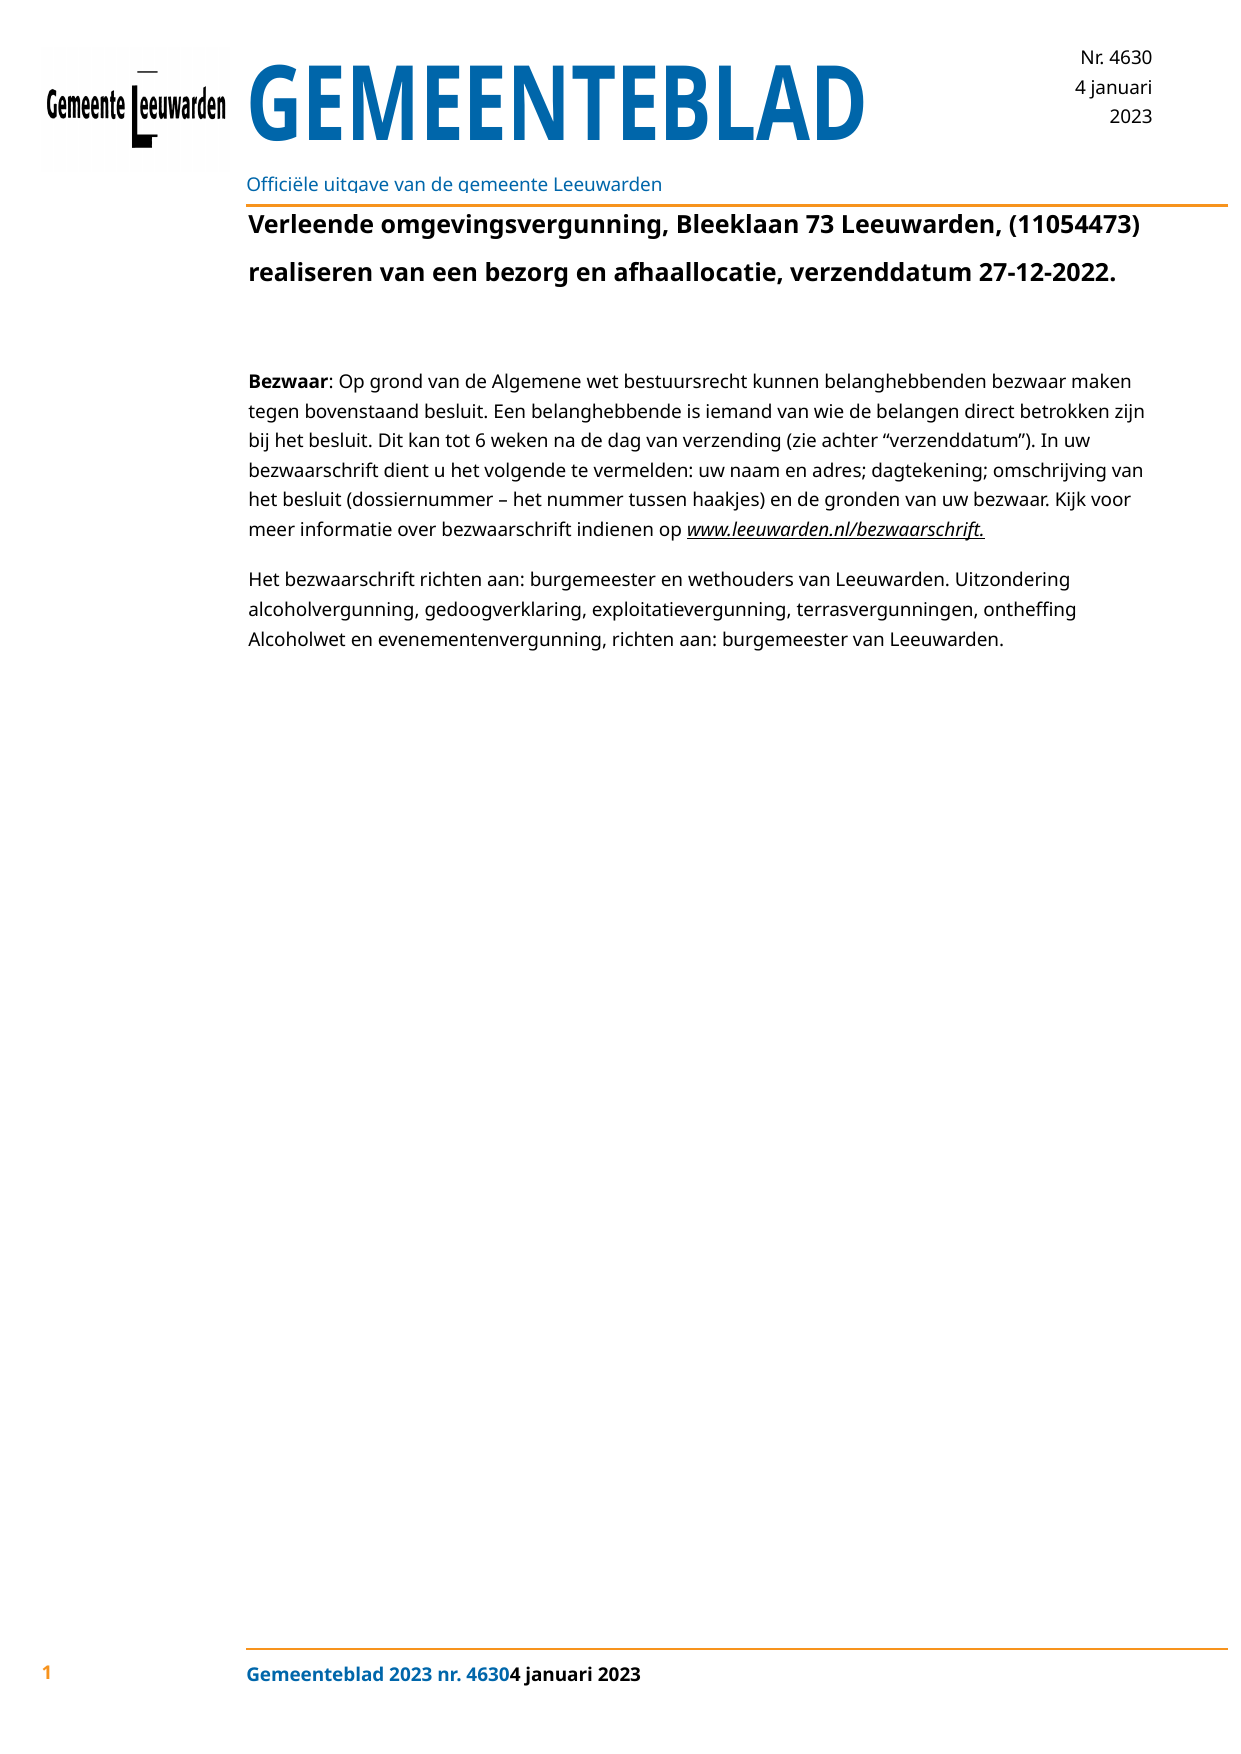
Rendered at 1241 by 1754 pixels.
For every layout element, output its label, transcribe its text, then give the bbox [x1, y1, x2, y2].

picture [41, 47, 231, 172]
text Bezwaar: Op grond van de Algemene wet bestuursrecht kunnen belanghebbenden bezwaar maken tegen bovenstaand besluit. Een belanghebbende is iemand van wie de belangen direct betrokken zijn bij het besluit. Dit kan tot 6 weken na de dag van verzending (zie achter “verzenddatum”). In uw bezwaarschrift dient u het volgende te vermelden: uw naam en adres; dagtekening; omschrijving van het besluit (dossiernummer – het nummer tussen haakjes) en de gronden van uw bezwaar. Kijk voor meer informatie over bezwaarschrift indienen op www.leeuwarden.nl/bezwaarschrift. [248, 368, 1152, 542]
text Het bezwaarschrift richten aan: burgemeester en wethouders van Leeuwarden. Uitzondering alcoholvergunning, gedoogverklaring, exploitatievergunning, terrasvergunningen, ontheffing Alcoholwet en evenementenvergunning, richten aan: burgemeester van Leeuwarden. [248, 567, 1152, 652]
text Verleende omgevingsvergunning, Bleeklaan 73 Leeuwarden, (11054473) realiseren van een bezorg en afhaallocatie, verzenddatum 27-12-2022. [248, 207, 1152, 288]
